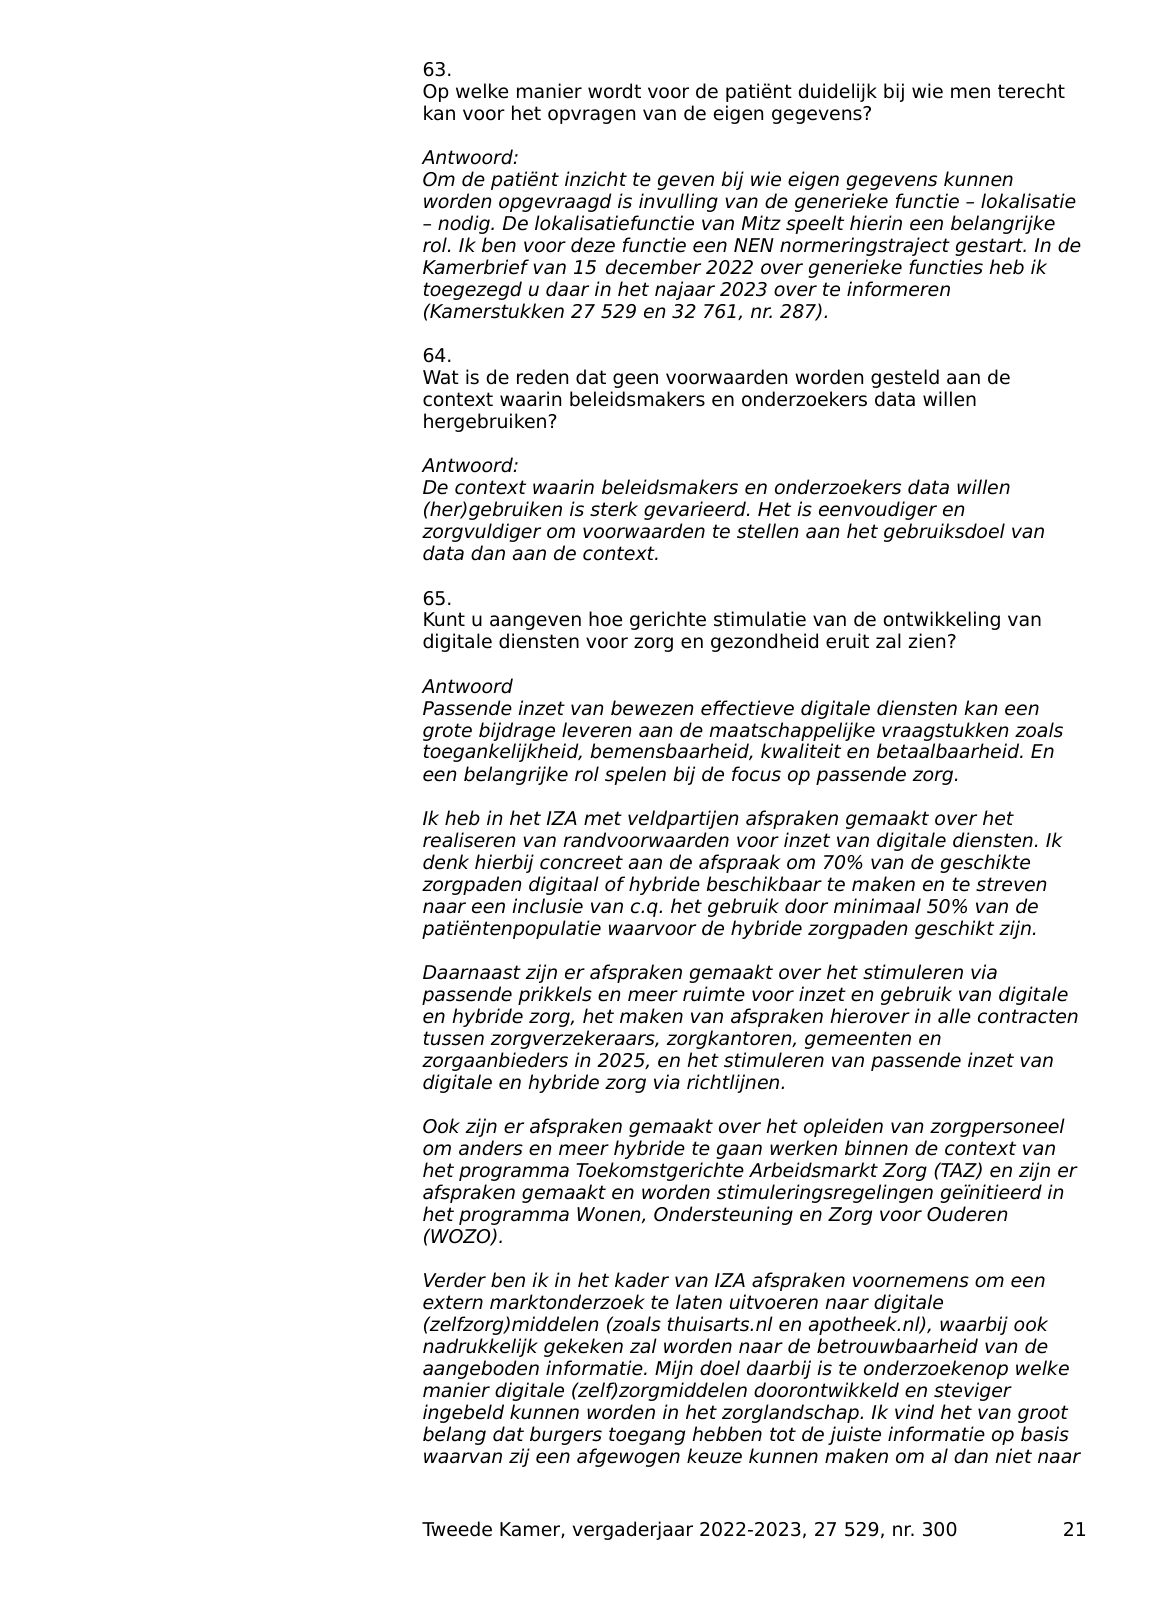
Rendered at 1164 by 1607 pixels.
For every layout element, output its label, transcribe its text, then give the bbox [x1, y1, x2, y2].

text Om de patiënt inzicht te geven bij wie eigen gegevens kunnen worden opgevraagd is invulling van de generieke functie – lokalisatie – nodig. De lokalisatiefunctie van Mitz speelt hierin een belangrijke rol. Ik ben voor deze functie een NEN normeringstraject gestart. In de Kamerbrief van 15 december 2022 over generieke functies heb ik toegezegd u daar in het najaar 2023 over te informeren (Kamerstukken 27 529 en 32 761, nr. 287). [422, 169, 1087, 323]
text Ook zijn er afspraken gemaakt over het opleiden van zorgpersoneel om anders en meer hybride te gaan werken binnen de context van het programma Toekomstgerichte Arbeidsmarkt Zorg (TAZ) en zijn er afspraken gemaakt en worden stimuleringsregelingen geïnitieerd in het programma Wonen, Ondersteuning en Zorg voor Ouderen (WOZO). [422, 1116, 1087, 1248]
text Wat is de reden dat geen voorwaarden worden gesteld aan de context waarin beleidsmakers en onderzoekers data willen hergebruiken? [422, 367, 1087, 433]
text Antwoord [422, 676, 1087, 697]
text 65. [422, 587, 1087, 609]
text 63. [422, 59, 1087, 81]
text Antwoord: [422, 147, 1087, 169]
text Op welke manier wordt voor de patiënt duidelijk bij wie men terecht kan voor het opvragen van de eigen gegevens? [422, 81, 1087, 125]
text De context waarin beleidsmakers en onderzoekers data willen (her)gebruiken is sterk gevarieerd. Het is eenvoudiger en zorgvuldiger om voorwaarden te stellen aan het gebruiksdoel van data dan aan de context. [422, 477, 1087, 565]
text Kunt u aangeven hoe gerichte stimulatie van de ontwikkeling van digitale diensten voor zorg en gezondheid eruit zal zien? [422, 609, 1087, 653]
text Passende inzet van bewezen effectieve digitale diensten kan een grote bijdrage leveren aan de maatschappelijke vraagstukken zoals toegankelijkheid, bemensbaarheid, kwaliteit en betaalbaarheid. En een belangrijke rol spelen bij de focus op passende zorg. [422, 697, 1087, 785]
text Verder ben ik in het kader van IZA afspraken voornemens om een extern marktonderzoek te laten uitvoeren naar digitale (zelfzorg)middelen (zoals thuisarts.nl en apotheek.nl), waarbij ook nadrukkelijk gekeken zal worden naar de betrouwbaarheid van de aangeboden informatie. Mijn doel daarbij is te onderzoekenop welke manier digitale (zelf)zorgmiddelen doorontwikkeld en steviger ingebeld kunnen worden in het zorglandschap. Ik vind het van groot belang dat burgers toegang hebben tot de juiste informatie op basis waarvan zij een afgewogen keuze kunnen maken om al dan niet naar [422, 1270, 1087, 1468]
text 64. [422, 345, 1087, 367]
text Antwoord: [422, 455, 1087, 477]
text Daarnaast zijn er afspraken gemaakt over het stimuleren via passende prikkels en meer ruimte voor inzet en gebruik van digitale en hybride zorg, het maken van afspraken hierover in alle contracten tussen zorgverzekeraars, zorgkantoren, gemeenten en zorgaanbieders in 2025, en het stimuleren van passende inzet van digitale en hybride zorg via richtlijnen. [422, 962, 1087, 1093]
text Ik heb in het IZA met veldpartijen afspraken gemaakt over het realiseren van randvoorwaarden voor inzet van digitale diensten. Ik denk hierbij concreet aan de afspraak om 70% van de geschikte zorgpaden digitaal of hybride beschikbaar te maken en te streven naar een inclusie van c.q. het gebruik door minimaal 50% van de patiëntenpopulatie waarvoor de hybride zorgpaden geschikt zijn. [422, 808, 1087, 939]
